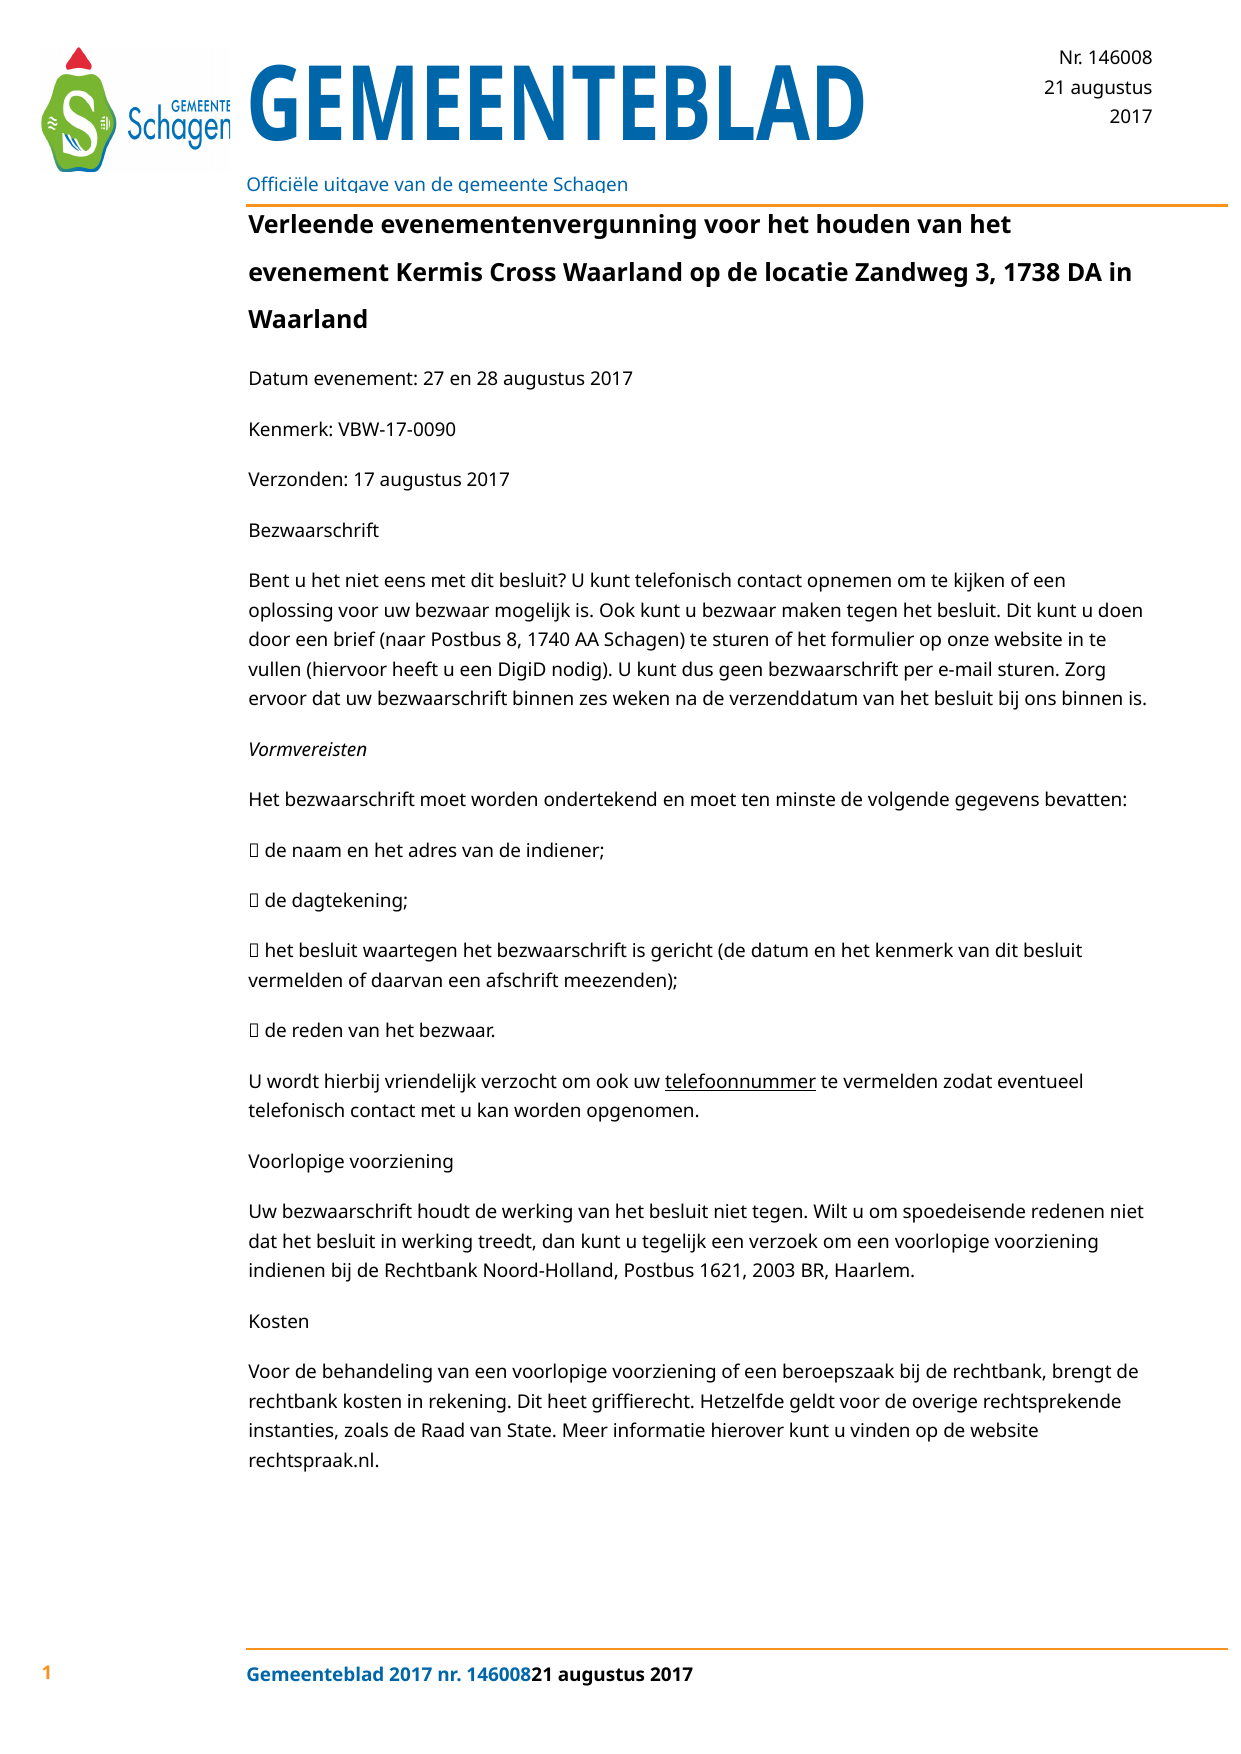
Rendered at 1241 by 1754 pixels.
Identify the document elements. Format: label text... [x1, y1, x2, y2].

picture [41, 47, 231, 172]
text Bent u het niet eens met dit besluit? U kunt telefonisch contact opnemen om te kijken of een oplossing voor uw bezwaar mogelijk is. Ook kunt u bezwaar maken tegen het besluit. Dit kunt u doen door een brief (naar Postbus 8, 1740 AA Schagen) te sturen of het formulier op onze website in te vullen (hiervoor heeft u een DigiD nodig). U kunt dus geen bezwaarschrift per e-mail sturen. Zorg ervoor dat uw bezwaarschrift binnen zes weken na de verzenddatum van het besluit bij ons binnen is. [248, 567, 1152, 711]
text Vormvereisten [248, 736, 1152, 762]
text  de naam en het adres van de indiener; [248, 837, 1152, 862]
text U wordt hierbij vriendelijk verzocht om ook uw telefoonnummer te vermelden zodat eventueel telefonisch contact met u kan worden opgenomen. [248, 1068, 1152, 1123]
text  de dagtekening; [248, 887, 1152, 913]
text Uw bezwaarschrift houdt de werking van het besluit niet tegen. Wilt u om spoedeisende redenen niet dat het besluit in werking treedt, dan kunt u tegelijk een verzoek om een voorlopige voorziening indienen bij de Rechtbank Noord-Holland, Postbus 1621, 2003 BR, Haarlem. [248, 1198, 1152, 1283]
text Bezwaarschrift [248, 517, 1152, 542]
text Kenmerk: VBW-17-0090 [248, 416, 1152, 442]
text Het bezwaarschrift moet worden ondertekend en moet ten minste de volgende gegevens bevatten: [248, 786, 1152, 812]
text  de reden van het bezwaar. [248, 1018, 1152, 1043]
text Voor de behandeling van een voorlopige voorziening of een beroepszaak bij de rechtbank, brengt de rechtbank kosten in rekening. Dit heet griffierecht. Hetzelfde geldt voor de overige rechtsprekende instanties, zoals de Raad van State. Meer informatie hierover kunt u vinden op de website rechtspraak.nl. [248, 1358, 1152, 1473]
text Verzonden: 17 augustus 2017 [248, 466, 1152, 492]
text  het besluit waartegen het bezwaarschrift is gericht (de datum en het kenmerk van dit besluit vermelden of daarvan een afschrift meezenden); [248, 938, 1152, 993]
text Voorlopige voorziening [248, 1148, 1152, 1174]
text Verleende evenementenvergunning voor het houden van het evenement Kermis Cross Waarland op de locatie Zandweg 3, 1738 DA in Waarland [248, 207, 1152, 336]
text Kosten [248, 1308, 1152, 1334]
text Datum evenement: 27 en 28 augustus 2017 [248, 366, 1152, 391]
